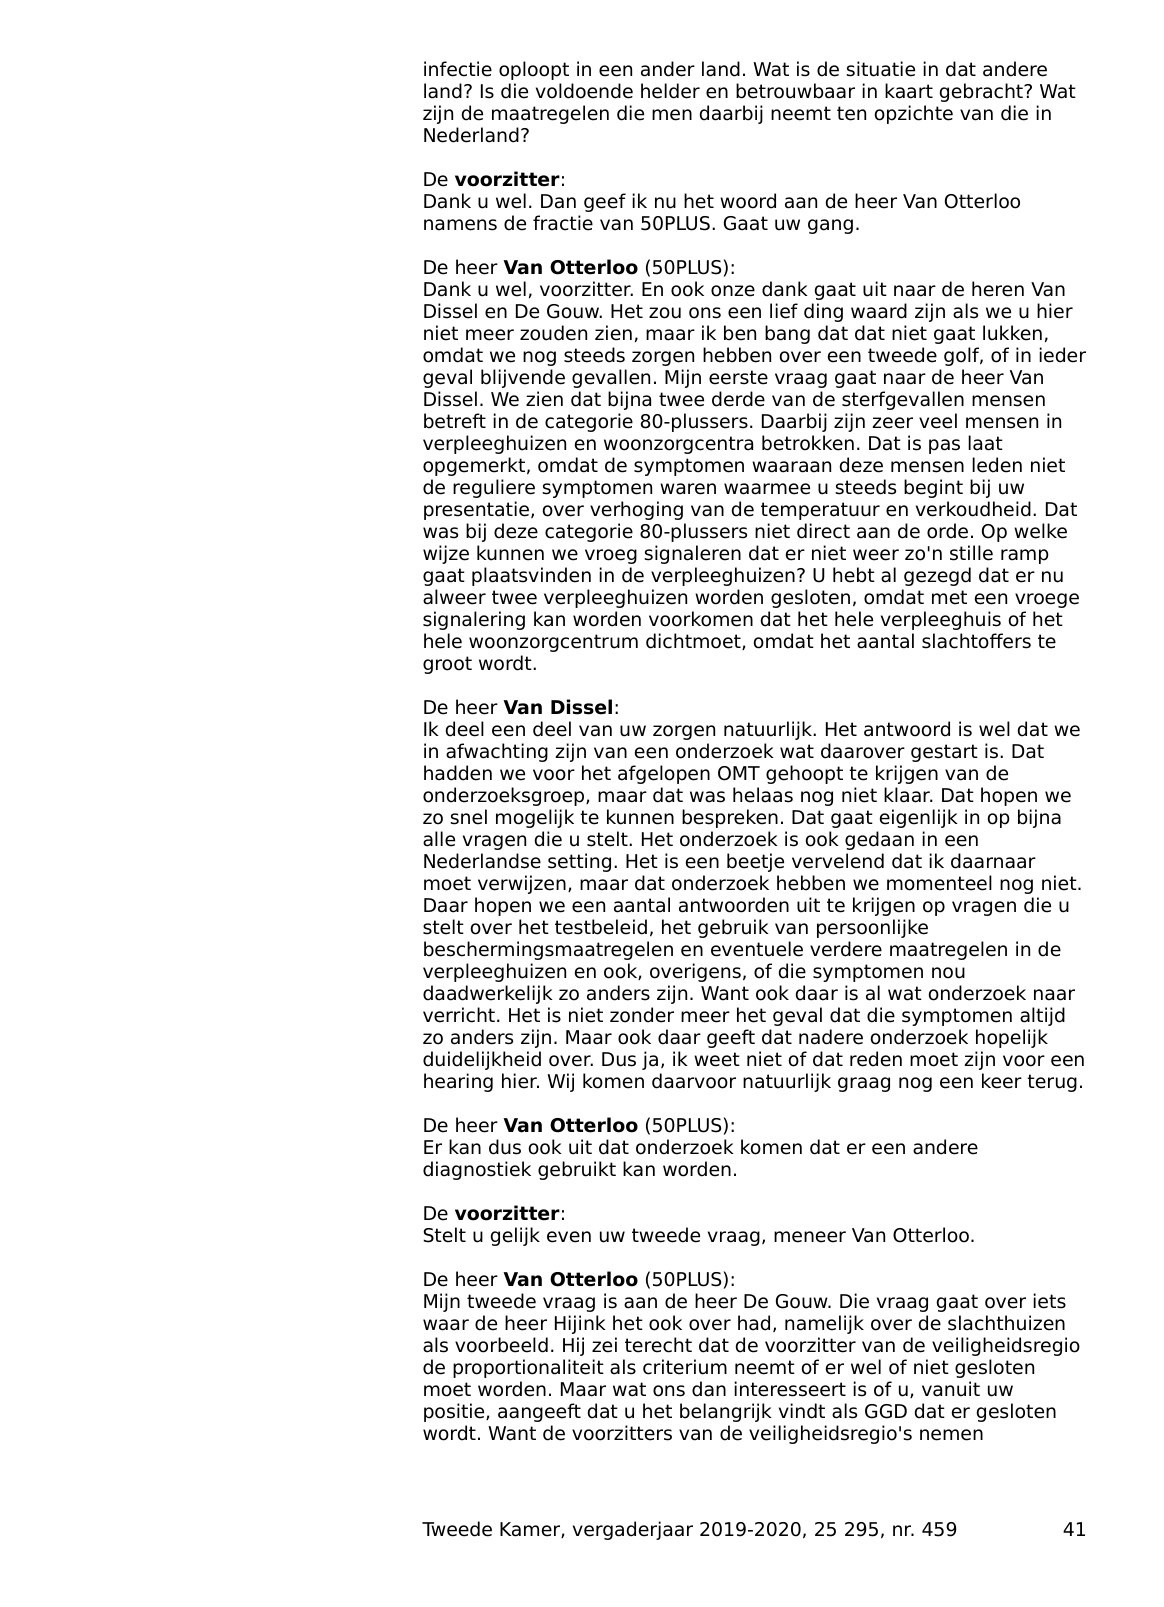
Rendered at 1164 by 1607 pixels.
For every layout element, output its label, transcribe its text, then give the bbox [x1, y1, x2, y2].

text Ik deel een deel van uw zorgen natuurlijk. Het antwoord is wel dat we in afwachting zijn van een onderzoek wat daarover gestart is. Dat hadden we voor het afgelopen OMT gehoopt te krijgen van de onderzoeksgroep, maar dat was helaas nog niet klaar. Dat hopen we zo snel mogelijk te kunnen bespreken. Dat gaat eigenlijk in op bijna alle vragen die u stelt. Het onderzoek is ook gedaan in een Nederlandse setting. Het is een beetje vervelend dat ik daarnaar moet verwijzen, maar dat onderzoek hebben we momenteel nog niet. Daar hopen we een aantal antwoorden uit te krijgen op vragen die u stelt over het testbeleid, het gebruik van persoonlijke beschermingsmaatregelen en eventuele verdere maatregelen in de verpleeghuizen en ook, overigens, of die symptomen nou daadwerkelijk zo anders zijn. Want ook daar is al wat onderzoek naar verricht. Het is niet zonder meer het geval dat die symptomen altijd zo anders zijn. Maar ook daar geeft dat nadere onderzoek hopelijk duidelijkheid over. Dus ja, ik weet niet of dat reden moet zijn voor een hearing hier. Wij komen daarvoor natuurlijk graag nog een keer terug. [422, 719, 1087, 1093]
text Dank u wel, voorzitter. En ook onze dank gaat uit naar de heren Van Dissel en De Gouw. Het zou ons een lief ding waard zijn als we u hier niet meer zouden zien, maar ik ben bang dat dat niet gaat lukken, omdat we nog steeds zorgen hebben over een tweede golf, of in ieder geval blijvende gevallen. Mijn eerste vraag gaat naar de heer Van Dissel. We zien dat bijna twee derde van de sterfgevallen mensen betreft in de categorie 80-plussers. Daarbij zijn zeer veel mensen in verpleeghuizen en woonzorgcentra betrokken. Dat is pas laat opgemerkt, omdat de symptomen waaraan deze mensen leden niet de reguliere symptomen waren waarmee u steeds begint bij uw presentatie, over verhoging van de temperatuur en verkoudheid. Dat was bij deze categorie 80-plussers niet direct aan de orde. Op welke wijze kunnen we vroeg signaleren dat er niet weer zo'n stille ramp gaat plaatsvinden in de verpleeghuizen? U hebt al gezegd dat er nu alweer twee verpleeghuizen worden gesloten, omdat met een vroege signalering kan worden voorkomen dat het hele verpleeghuis of het hele woonzorgcentrum dichtmoet, omdat het aantal slachtoffers te groot wordt. [422, 279, 1087, 675]
text Er kan dus ook uit dat onderzoek komen dat er een andere diagnostiek gebruikt kan worden. [422, 1137, 1087, 1181]
text De heer Van Dissel: [422, 697, 1087, 719]
text De voorzitter: [422, 169, 1087, 191]
text De heer Van Otterloo (50PLUS): [422, 1269, 1087, 1291]
text Dank u wel. Dan geef ik nu het woord aan de heer Van Otterloo namens de fractie van 50PLUS. Gaat uw gang. [422, 191, 1087, 235]
text De voorzitter: [422, 1203, 1087, 1225]
text De heer Van Otterloo (50PLUS): [422, 1115, 1087, 1137]
text Stelt u gelijk even uw tweede vraag, meneer Van Otterloo. [422, 1225, 1087, 1247]
text Mijn tweede vraag is aan de heer De Gouw. Die vraag gaat over iets waar de heer Hijink het ook over had, namelijk over de slachthuizen als voorbeeld. Hij zei terecht dat de voorzitter van de veiligheidsregio de proportionaliteit als criterium neemt of er wel of niet gesloten moet worden. Maar wat ons dan interesseert is of u, vanuit uw positie, aangeeft dat u het belangrijk vindt als GGD dat er gesloten wordt. Want de voorzitters van de veiligheidsregio's nemen [422, 1291, 1087, 1445]
text De heer Van Otterloo (50PLUS): [422, 257, 1087, 279]
text infectie oploopt in een ander land. Wat is de situatie in dat andere land? Is die voldoende helder en betrouwbaar in kaart gebracht? Wat zijn de maatregelen die men daarbij neemt ten opzichte van die in Nederland? [422, 59, 1087, 147]
